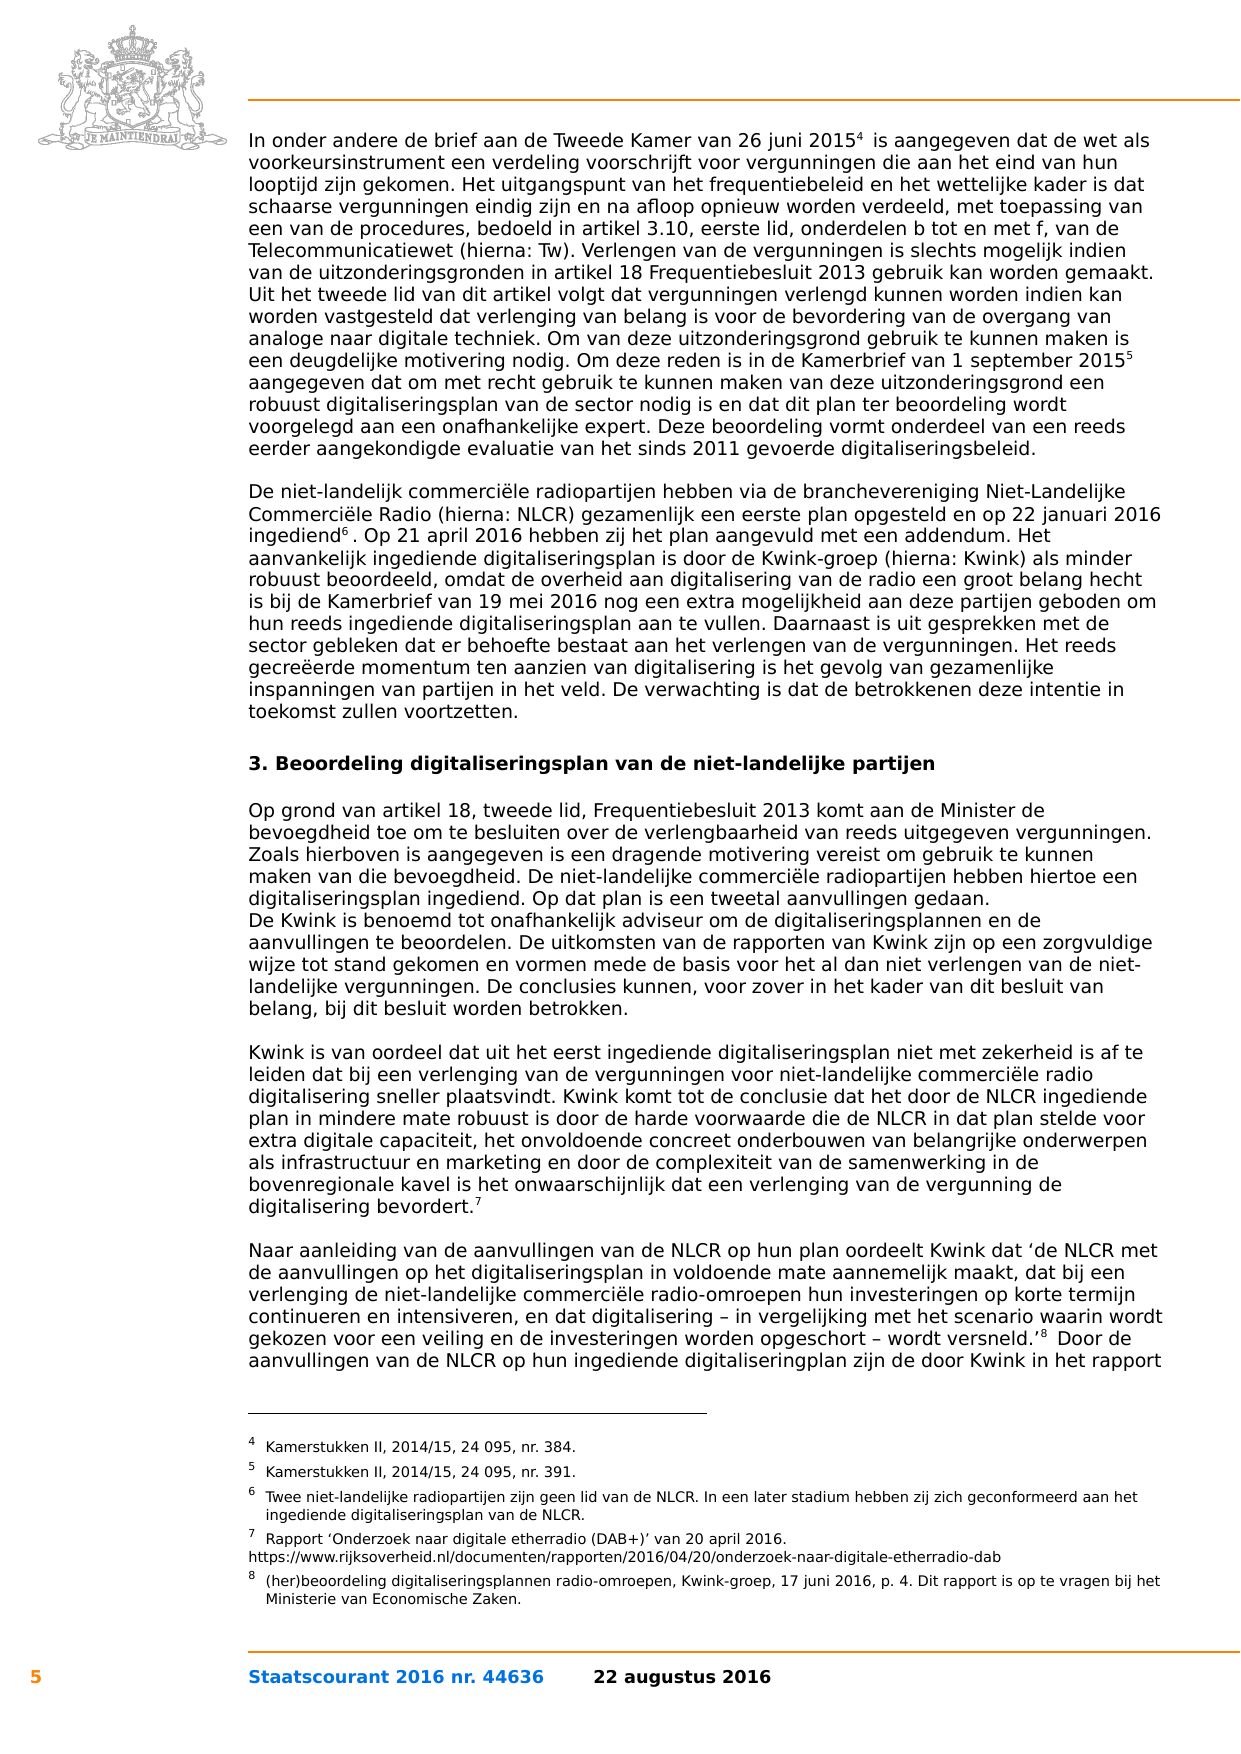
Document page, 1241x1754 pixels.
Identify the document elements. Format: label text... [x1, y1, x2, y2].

text Naar aanleiding van de aanvullingen van de NLCR op hun plan oordeelt Kwink dat ‘de NLCR met de aanvullingen op het digitaliseringsplan in voldoende mate aannemelijk maakt, dat bij een verlenging de niet-landelijke commerciële radio-omroepen hun investeringen op korte termijn continueren en intensiveren, en dat digitalisering – in vergelijking met het scenario waarin wordt gekozen voor een veiling en de investeringen worden opgeschort – wordt versneld.’ Door de aanvullingen van de NLCR op hun ingediende digitaliseringplan zijn de door Kwink in het rapport [248, 1239, 1163, 1371]
text Kamerstukken II, 2014/15, 24 095, nr. 384. [248, 1435, 1163, 1457]
text Kamerstukken II, 2014/15, 24 095, nr. 391. [248, 1460, 1163, 1482]
text De Kwink is benoemd tot onafhankelijk adviseur om de digitaliseringsplannen en de aanvullingen te beoordelen. De uitkomsten van de rapporten van Kwink zijn op een zorgvuldige wijze tot stand gekomen en vormen mede de basis voor het al dan niet verlengen van de niet-landelijke vergunningen. De conclusies kunnen, voor zover in het kader van dit besluit van belang, bij dit besluit worden betrokken. [248, 910, 1163, 1020]
text In onder andere de brief aan de Tweede Kamer van 26 juni 2015 is aangegeven dat de wet als voorkeursinstrument een verdeling voorschrijft voor vergunningen die aan het eind van hun looptijd zijn gekomen. Het uitgangspunt van het frequentiebeleid en het wettelijke kader is dat schaarse vergunningen eindig zijn en na afloop opnieuw worden verdeeld, met toepassing van een van de procedures, bedoeld in artikel 3.10, eerste lid, onderdelen b tot en met f, van de Telecommunicatiewet (hierna: Tw). Verlengen van de vergunningen is slechts mogelijk indien van de uitzonderingsgronden in artikel 18 Frequentiebesluit 2013 gebruik kan worden gemaakt. Uit het tweede lid van dit artikel volgt dat vergunningen verlengd kunnen worden indien kan worden vastgesteld dat verlenging van belang is voor de bevordering van de overgang van analoge naar digitale techniek. Om van deze uitzonderingsgrond gebruik te kunnen maken is een deugdelijke motivering nodig. Om deze reden is in de Kamerbrief van 1 september 2015 aangegeven dat om met recht gebruik te kunnen maken van deze uitzonderingsgrond een robuust digitaliseringsplan van de sector nodig is en dat dit plan ter beoordeling wordt voorgelegd aan een onafhankelijke expert. Deze beoordeling vormt onderdeel van een reeds eerder aangekondigde evaluatie van het sinds 2011 gevoerde digitaliseringsbeleid. [248, 130, 1163, 459]
picture [38, 25, 227, 150]
text https://www.rijksoverheid.nl/documenten/rapporten/2016/04/20/onderzoek-naar-digitale-etherradio-dab [248, 1549, 1163, 1566]
text Rapport ‘Onderzoek naar digitale etherradio (DAB+)’ van 20 april 2016. [248, 1527, 1163, 1549]
text Kwink is van oordeel dat uit het eerst ingediende digitaliseringsplan niet met zekerheid is af te leiden dat bij een verlenging van de vergunningen voor niet-landelijke commerciële radio digitalisering sneller plaatsvindt. Kwink komt tot de conclusie dat het door de NLCR ingediende plan in mindere mate robuust is door de harde voorwaarde die de NLCR in dat plan stelde voor extra digitale capaciteit, het onvoldoende concreet onderbouwen van belangrijke onderwerpen als infrastructuur en marketing en door de complexiteit van de samenwerking in de bovenregionale kavel is het onwaarschijnlijk dat een verlenging van de vergunning de digitalisering bevordert. [248, 1042, 1163, 1218]
subtitle 3. Beoordeling digitaliseringsplan van de niet-landelijke partijen [248, 753, 1163, 775]
text Twee niet-landelijke radiopartijen zijn geen lid van de NLCR. In een later stadium hebben zij zich geconformeerd aan het ingediende digitaliseringsplan van de NLCR. [248, 1485, 1163, 1524]
text (her)beoordeling digitaliseringsplannen radio-omroepen, Kwink-groep, 17 juni 2016, p. 4. Dit rapport is op te vragen bij het Ministerie van Economische Zaken. [248, 1569, 1163, 1608]
text De niet-landelijk commerciële radiopartijen hebben via de branchevereniging Niet-Landelijke Commerciële Radio (hierna: NLCR) gezamenlijk een eerste plan opgesteld en op 22 januari 2016 ingediend. Op 21 april 2016 hebben zij het plan aangevuld met een addendum. Het aanvankelijk ingediende digitaliseringsplan is door de Kwink-groep (hierna: Kwink) als minder robuust beoordeeld, omdat de overheid aan digitalisering van de radio een groot belang hecht is bij de Kamerbrief van 19 mei 2016 nog een extra mogelijkheid aan deze partijen geboden om hun reeds ingediende digitaliseringsplan aan te vullen. Daarnaast is uit gesprekken met de sector gebleken dat er behoefte bestaat aan het verlengen van de vergunningen. Het reeds gecreëerde momentum ten aanzien van digitalisering is het gevolg van gezamenlijke inspanningen van partijen in het veld. De verwachting is dat de betrokkenen deze intentie in toekomst zullen voortzetten. [248, 481, 1163, 723]
text Op grond van artikel 18, tweede lid, Frequentiebesluit 2013 komt aan de Minister de bevoegdheid toe om te besluiten over de verlengbaarheid van reeds uitgegeven vergunningen. Zoals hierboven is aangegeven is een dragende motivering vereist om gebruik te kunnen maken van die bevoegdheid. De niet-landelijke commerciële radiopartijen hebben hiertoe een digitaliseringsplan ingediend. Op dat plan is een tweetal aanvullingen gedaan. [248, 800, 1163, 910]
